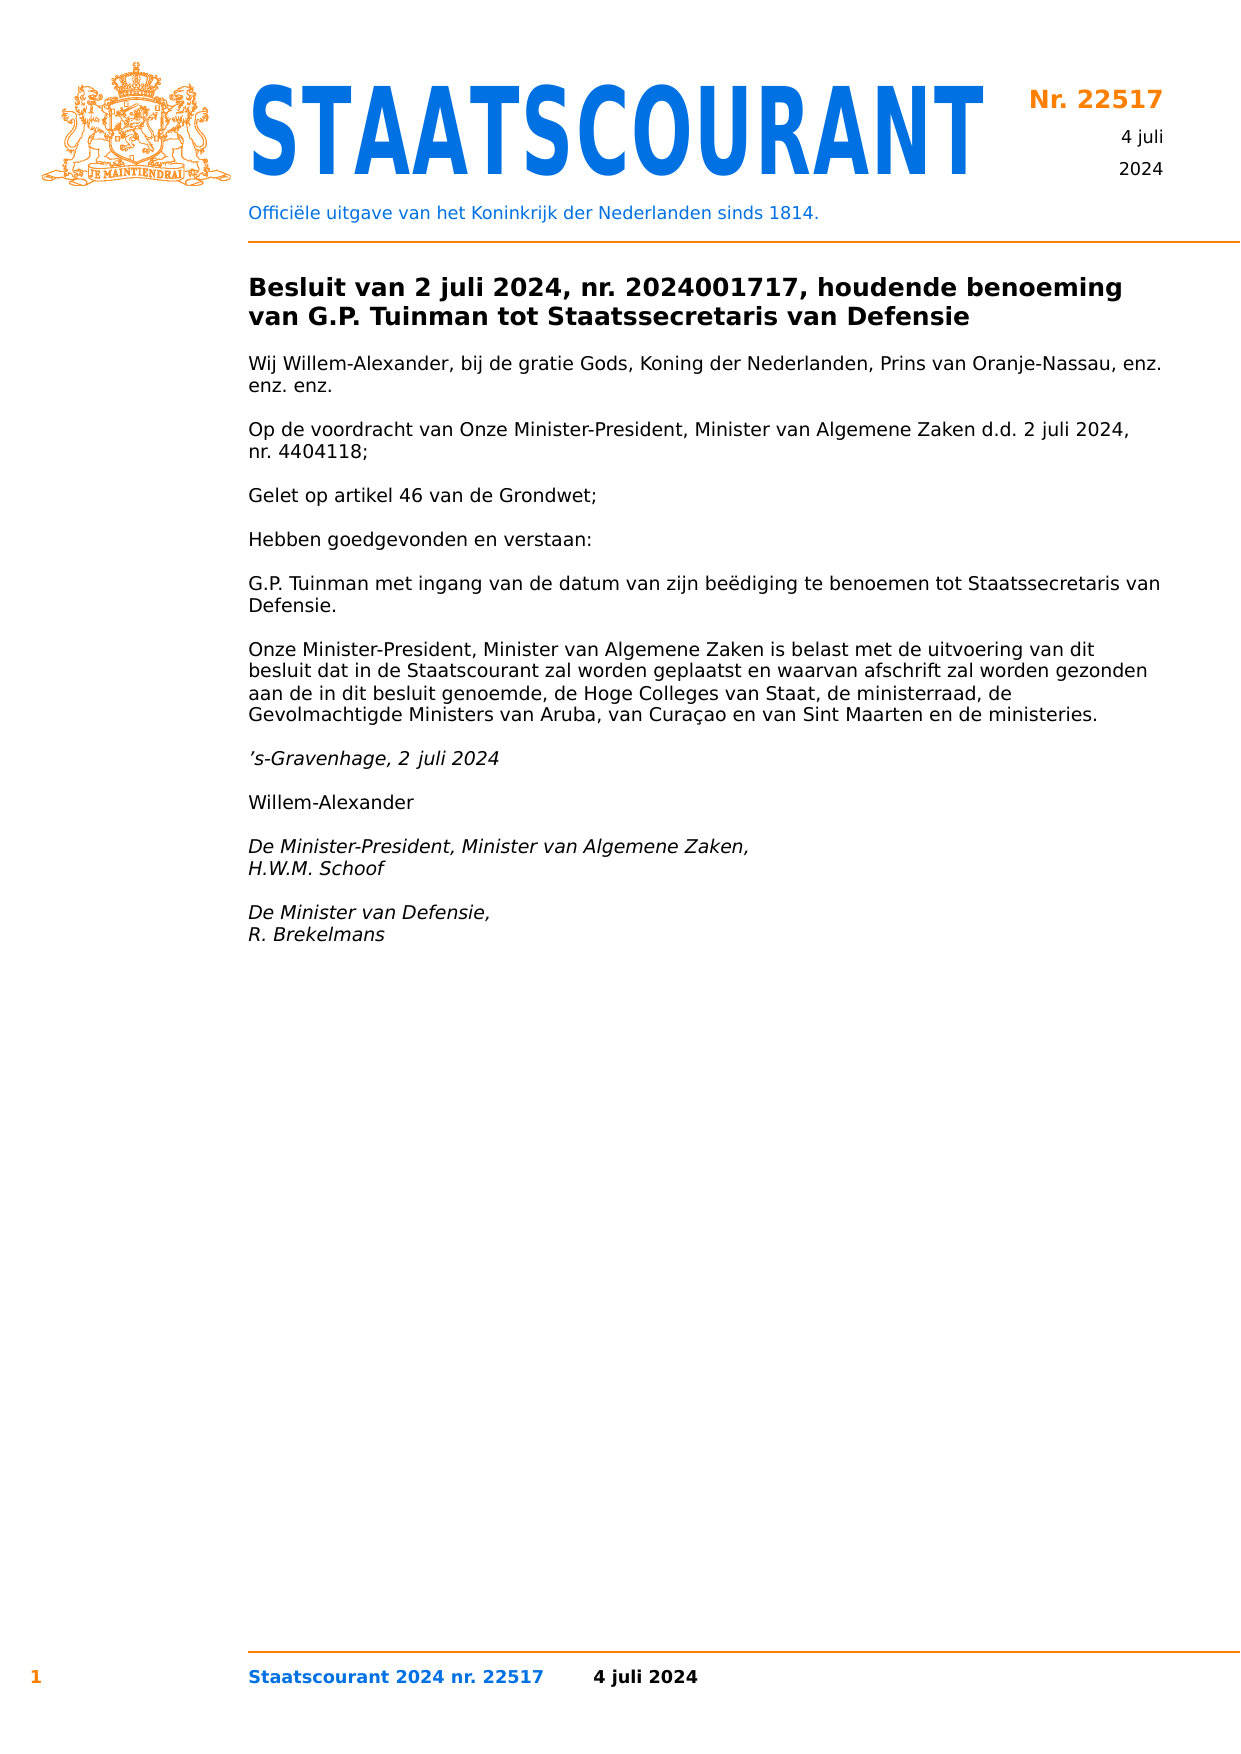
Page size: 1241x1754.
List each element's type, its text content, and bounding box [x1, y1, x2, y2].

subtitle Besluit van 2 juli 2024, nr. 2024001717, houdende benoeming van G.P. Tuinman tot Staatssecretaris van Defensie [248, 273, 1163, 331]
table_header [25, 62, 248, 241]
table_cell 2024 [998, 153, 1240, 203]
text De Minister van Defensie, R. Brekelmans [248, 902, 1163, 946]
table_header Nr. 22517 [998, 62, 1240, 121]
text ’s-Gravenhage, 2 juli 2024 [248, 748, 1163, 770]
table_cell Officiële uitgave van het Koninkrijk der Nederlanden sinds 1814. [248, 203, 1240, 241]
picture [41, 62, 231, 186]
table_header STAATSCOURANT [248, 62, 998, 203]
text De Minister-President, Minister van Algemene Zaken, H.W.M. Schoof [248, 836, 1163, 880]
text G.P. Tuinman met ingang van de datum van zijn beëdiging te benoemen tot Staatssecretaris van Defensie. [248, 573, 1163, 617]
text Onze Minister-President, Minister van Algemene Zaken is belast met de uitvoering van dit besluit dat in de Staatscourant zal worden geplaatst en waarvan afschrift zal worden gezonden aan de in dit besluit genoemde, de Hoge Colleges van Staat, de ministerraad, de Gevolmachtigde Ministers van Aruba, van Curaçao en van Sint Maarten en de ministeries. [248, 638, 1163, 726]
text Wij Willem-Alexander, bij de gratie Gods, Koning der Nederlanden, Prins van Oranje-Nassau, enz. enz. enz. [248, 353, 1163, 397]
table_cell 4 juli [998, 121, 1240, 153]
text Hebben goedgevonden en verstaan: [248, 529, 1163, 551]
text Gelet op artikel 46 van de Grondwet; [248, 485, 1163, 507]
text Willem-Alexander [248, 792, 1163, 814]
text Op de voordracht van Onze Minister-President, Minister van Algemene Zaken d.d. 2 juli 2024, nr. 4404118; [248, 419, 1163, 463]
